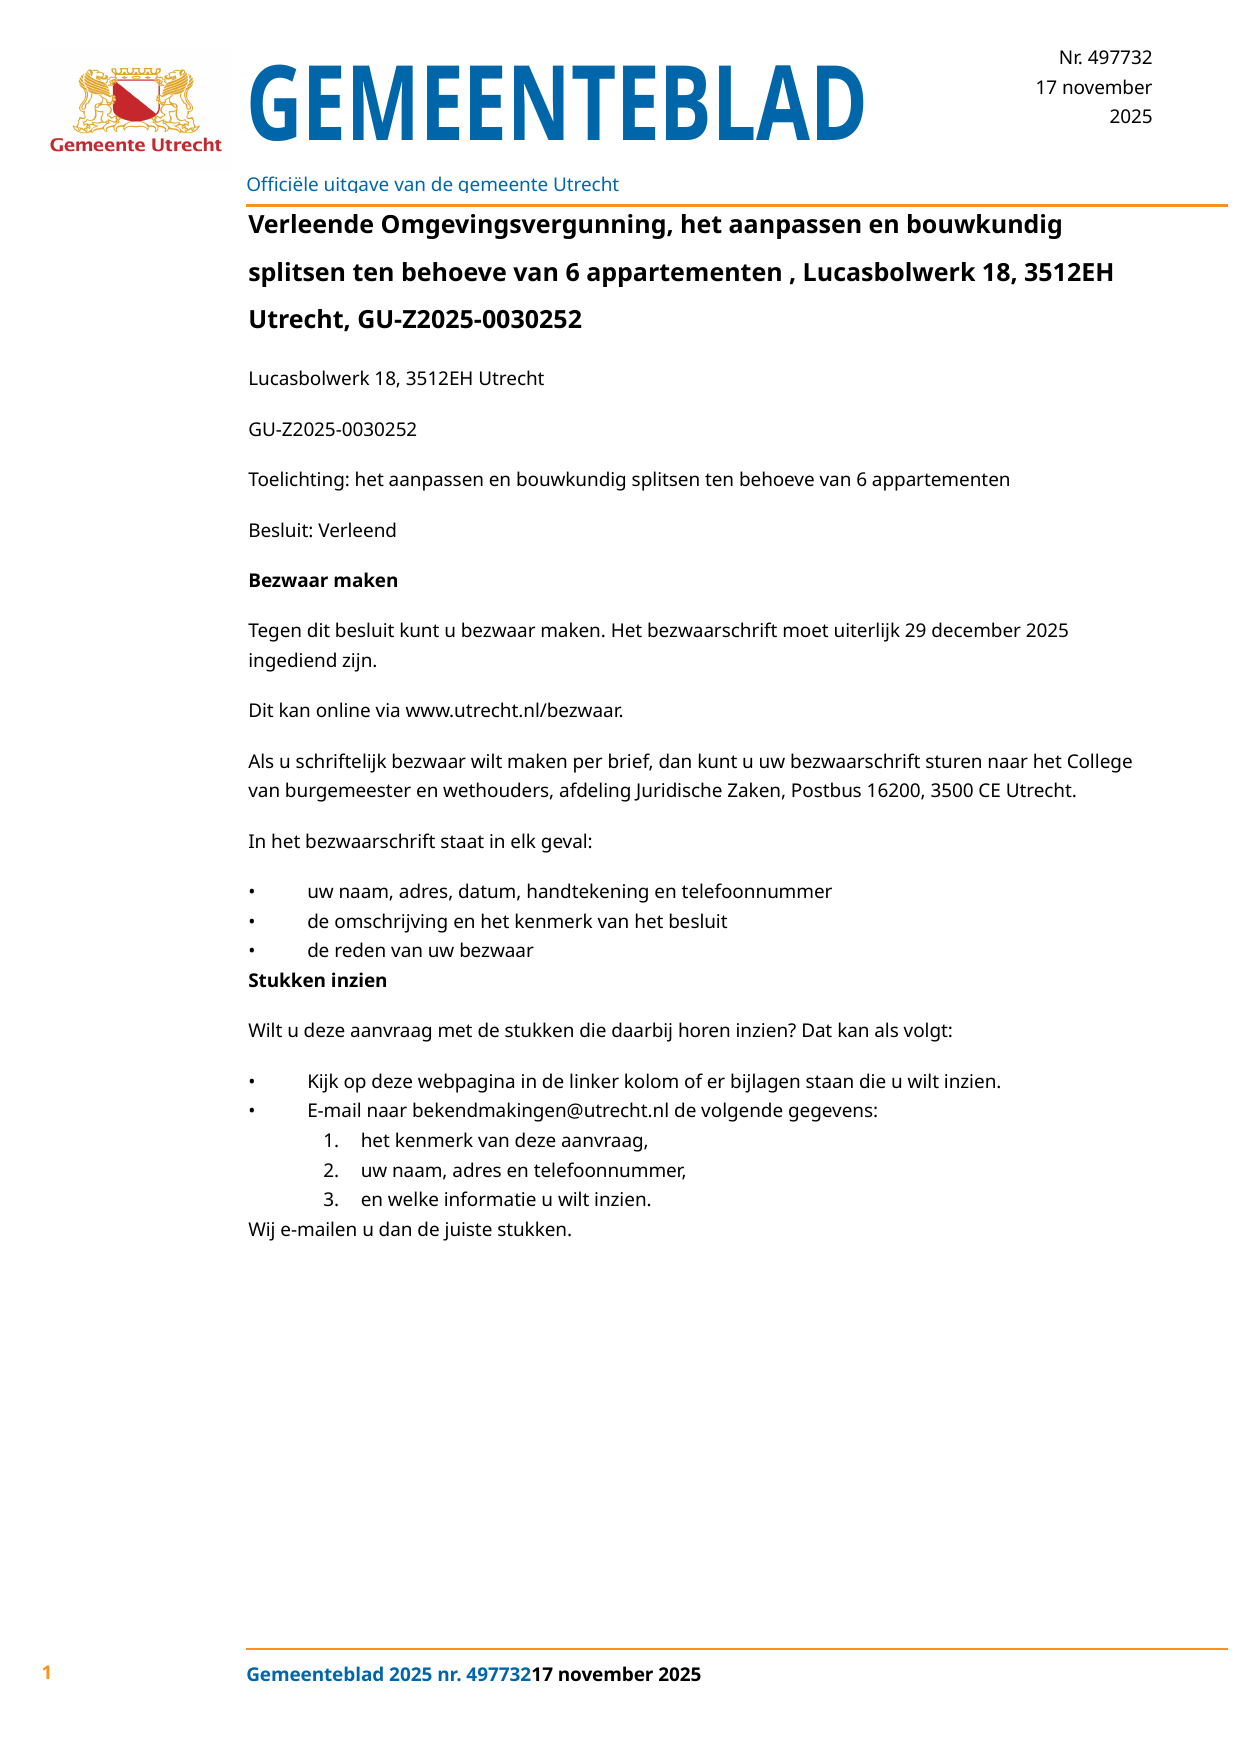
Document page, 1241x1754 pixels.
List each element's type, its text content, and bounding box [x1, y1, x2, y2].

text Wij e-mailen u dan de juiste stukken. [248, 1216, 1152, 1242]
text Als u schriftelijk bezwaar wilt maken per brief, dan kunt u uw bezwaarschrift sturen naar het College van burgemeester en wethouders, afdeling Juridische Zaken, Postbus 16200, 3500 CE Utrecht. [248, 748, 1152, 803]
text Tegen dit besluit kunt u bezwaar maken. Het bezwaarschrift moet uiterlijk 29 december 2025 ingediend zijn. [248, 618, 1152, 673]
list het kenmerk van deze aanvraag, [323, 1127, 1152, 1153]
text Wilt u deze aanvraag met de stukken die daarbij horen inzien? Dat kan als volgt: [248, 1018, 1152, 1043]
text Toelichting: het aanpassen en bouwkundig splitsen ten behoeve van 6 appartementen [248, 466, 1152, 492]
text Verleende Omgevingsvergunning, het aanpassen en bouwkundig splitsen ten behoeve van 6 appartementen , Lucasbolwerk 18, 3512EH Utrecht, GU-Z2025-0030252 [248, 207, 1152, 336]
list uw naam, adres, datum, handtekening en telefoonnummer [248, 878, 1152, 904]
list de omschrijving en het kenmerk van het besluit [248, 908, 1152, 934]
list de reden van uw bezwaar [248, 938, 1152, 963]
list Kijk op deze webpagina in de linker kolom of er bijlagen staan die u wilt inzien. [248, 1068, 1152, 1094]
list uw naam, adres en telefoonnummer, [323, 1157, 1152, 1182]
list en welke informatie u wilt inzien. [323, 1186, 1152, 1212]
text Besluit: Verleend [248, 517, 1152, 542]
text GU-Z2025-0030252 [248, 416, 1152, 442]
text Lucasbolwerk 18, 3512EH Utrecht [248, 366, 1152, 391]
text Stukken inzien [248, 967, 1152, 993]
text In het bezwaarschrift staat in elk geval: [248, 828, 1152, 854]
picture [41, 47, 231, 172]
text Dit kan online via www.utrecht.nl/bezwaar. [248, 698, 1152, 723]
text Bezwaar maken [248, 567, 1152, 593]
list E-mail naar bekendmakingen@utrecht.nl de volgende gegevens: [248, 1098, 1152, 1123]
